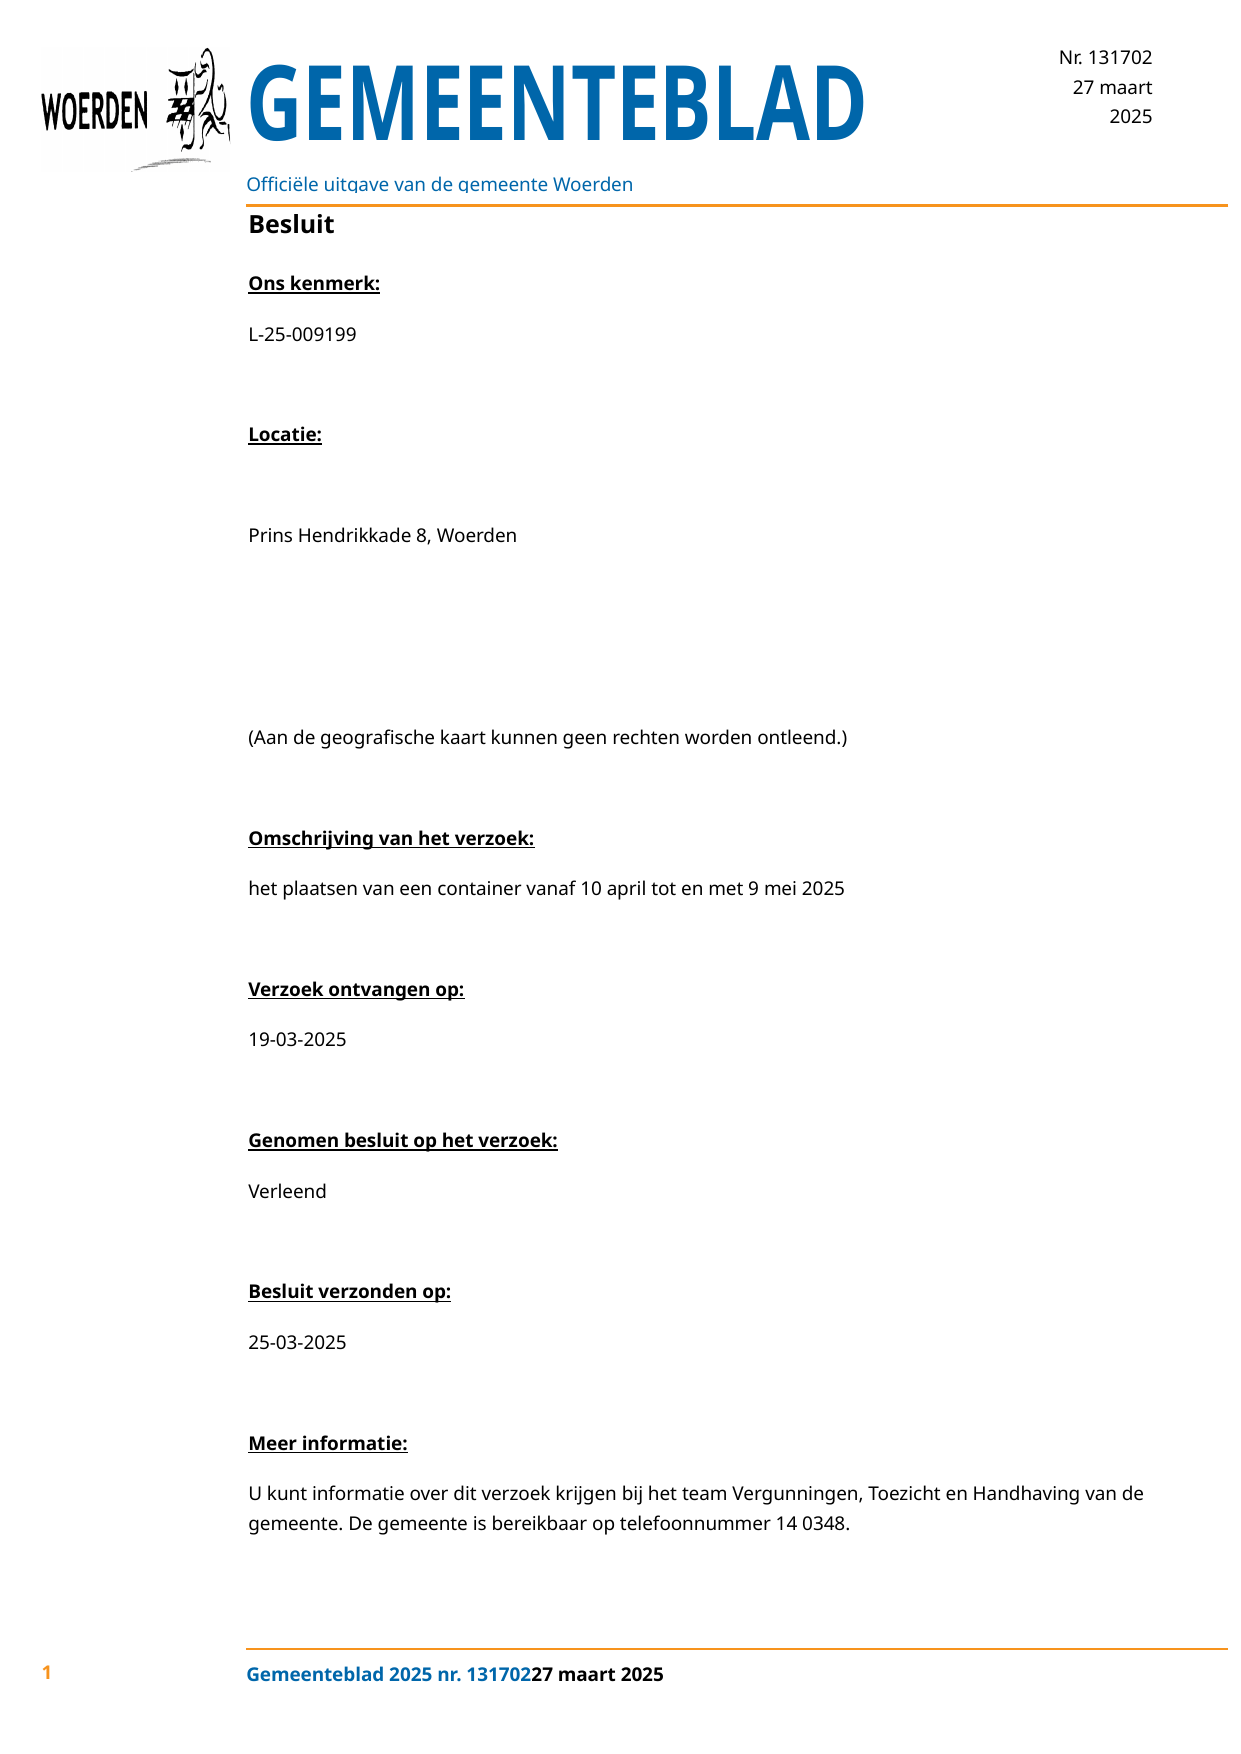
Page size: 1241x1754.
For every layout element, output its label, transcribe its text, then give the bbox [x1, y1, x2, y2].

text U kunt informatie over dit verzoek krijgen bij het team Vergunningen, Toezicht en Handhaving van de gemeente. De gemeente is bereikbaar op telefoonnummer 14 0348. [248, 1480, 1152, 1536]
text Verleend [248, 1178, 1152, 1203]
text L-25-009199 [248, 321, 1152, 346]
text Ons kenmerk: [248, 270, 1152, 296]
text (Aan de geografische kaart kunnen geen rechten worden ontleend.) [248, 724, 1152, 750]
text Besluit verzonden op: [248, 1279, 1152, 1304]
picture [41, 47, 231, 172]
text Omschrijving van het verzoek: [248, 825, 1152, 851]
text het plaatsen van een container vanaf 10 april tot en met 9 mei 2025 [248, 875, 1152, 901]
text Besluit [248, 207, 1152, 241]
text Verzoek ontvangen op: [248, 976, 1152, 1002]
text 19-03-2025 [248, 1027, 1152, 1052]
text Meer informatie: [248, 1430, 1152, 1456]
text Genomen besluit op het verzoek: [248, 1127, 1152, 1153]
text 25-03-2025 [248, 1329, 1152, 1355]
text Locatie: [248, 422, 1152, 447]
text Prins Hendrikkade 8, Woerden [248, 522, 1152, 548]
